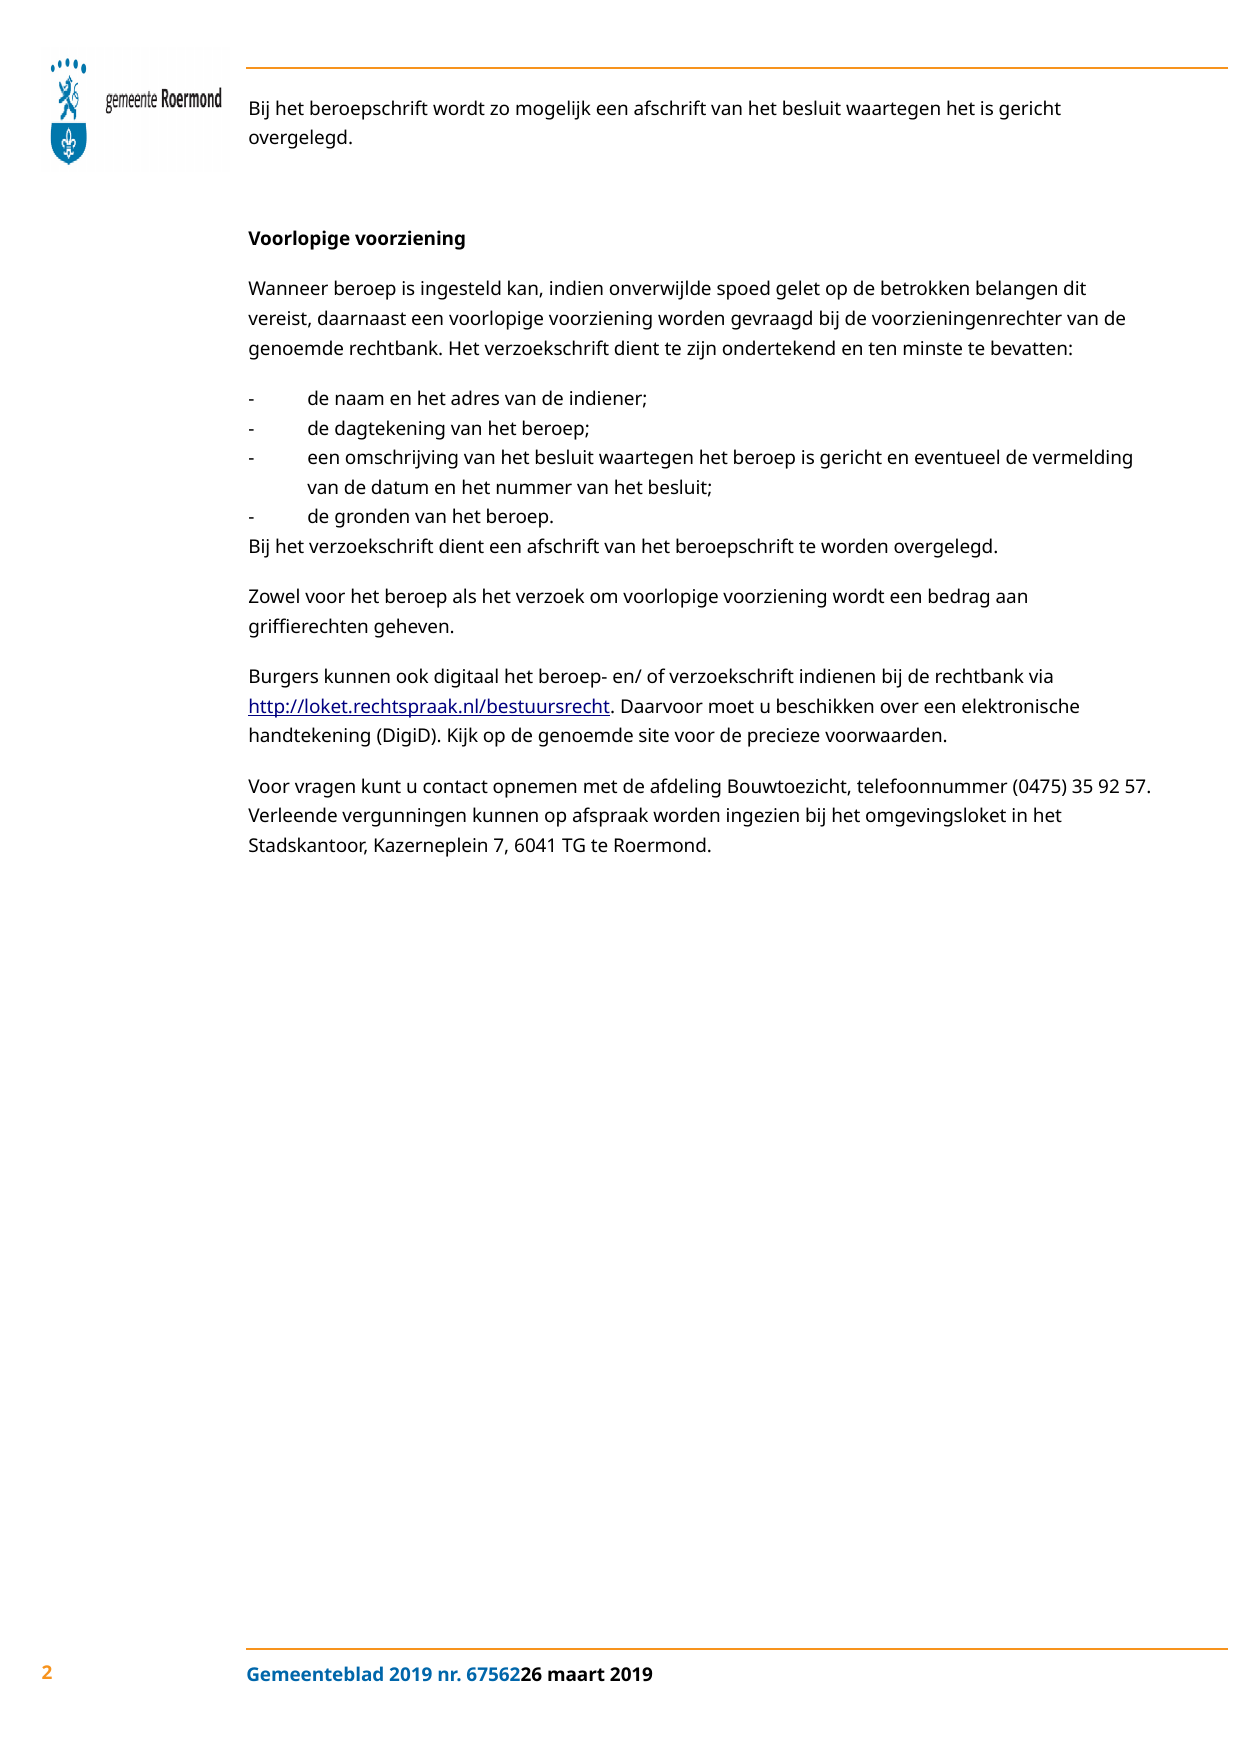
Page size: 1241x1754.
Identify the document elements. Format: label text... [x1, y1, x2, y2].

list de naam en het adres van de indiener; [248, 385, 1152, 411]
text Burgers kunnen ook digitaal het beroep- en/ of verzoekschrift indienen bij de rechtbank via http://loket.rechtspraak.nl/bestuursrecht. Daarvoor moet u beschikken over een elektronische handtekening (DigiD). Kijk op de genoemde site voor de precieze voorwaarden. [248, 663, 1152, 748]
text Voor vragen kunt u contact opnemen met de afdeling Bouwtoezicht, telefoonnummer (0475) 35 92 57. Verleende vergunningen kunnen op afspraak worden ingezien bij het omgevingsloket in het Stadskantoor, Kazerneplein 7, 6041 TG te Roermond. [248, 773, 1152, 858]
text Wanneer beroep is ingesteld kan, indien onverwijlde spoed gelet op de betrokken belangen dit vereist, daarnaast een voorlopige voorziening worden gevraagd bij de voorzieningenrechter van de genoemde rechtbank. Het verzoekschrift dient te zijn ondertekend en ten minste te bevatten: [248, 276, 1152, 361]
text Voorlopige voorziening [248, 225, 1152, 251]
list een omschrijving van het besluit waartegen het beroep is gericht en eventueel de vermelding van de datum en het nummer van het besluit; [248, 444, 1152, 500]
picture [41, 47, 231, 172]
list de gronden van het beroep. [248, 503, 1152, 529]
text Bij het beroepschrift wordt zo mogelijk een afschrift van het besluit waartegen het is gericht overgelegd. [248, 95, 1152, 150]
text Bij het verzoekschrift dient een afschrift van het beroepschrift te worden overgelegd. [248, 533, 1152, 559]
text Zowel voor het beroep als het verzoek om voorlopige voorziening wordt een bedrag aan griffierechten geheven. [248, 583, 1152, 639]
list de dagtekening van het beroep; [248, 415, 1152, 441]
